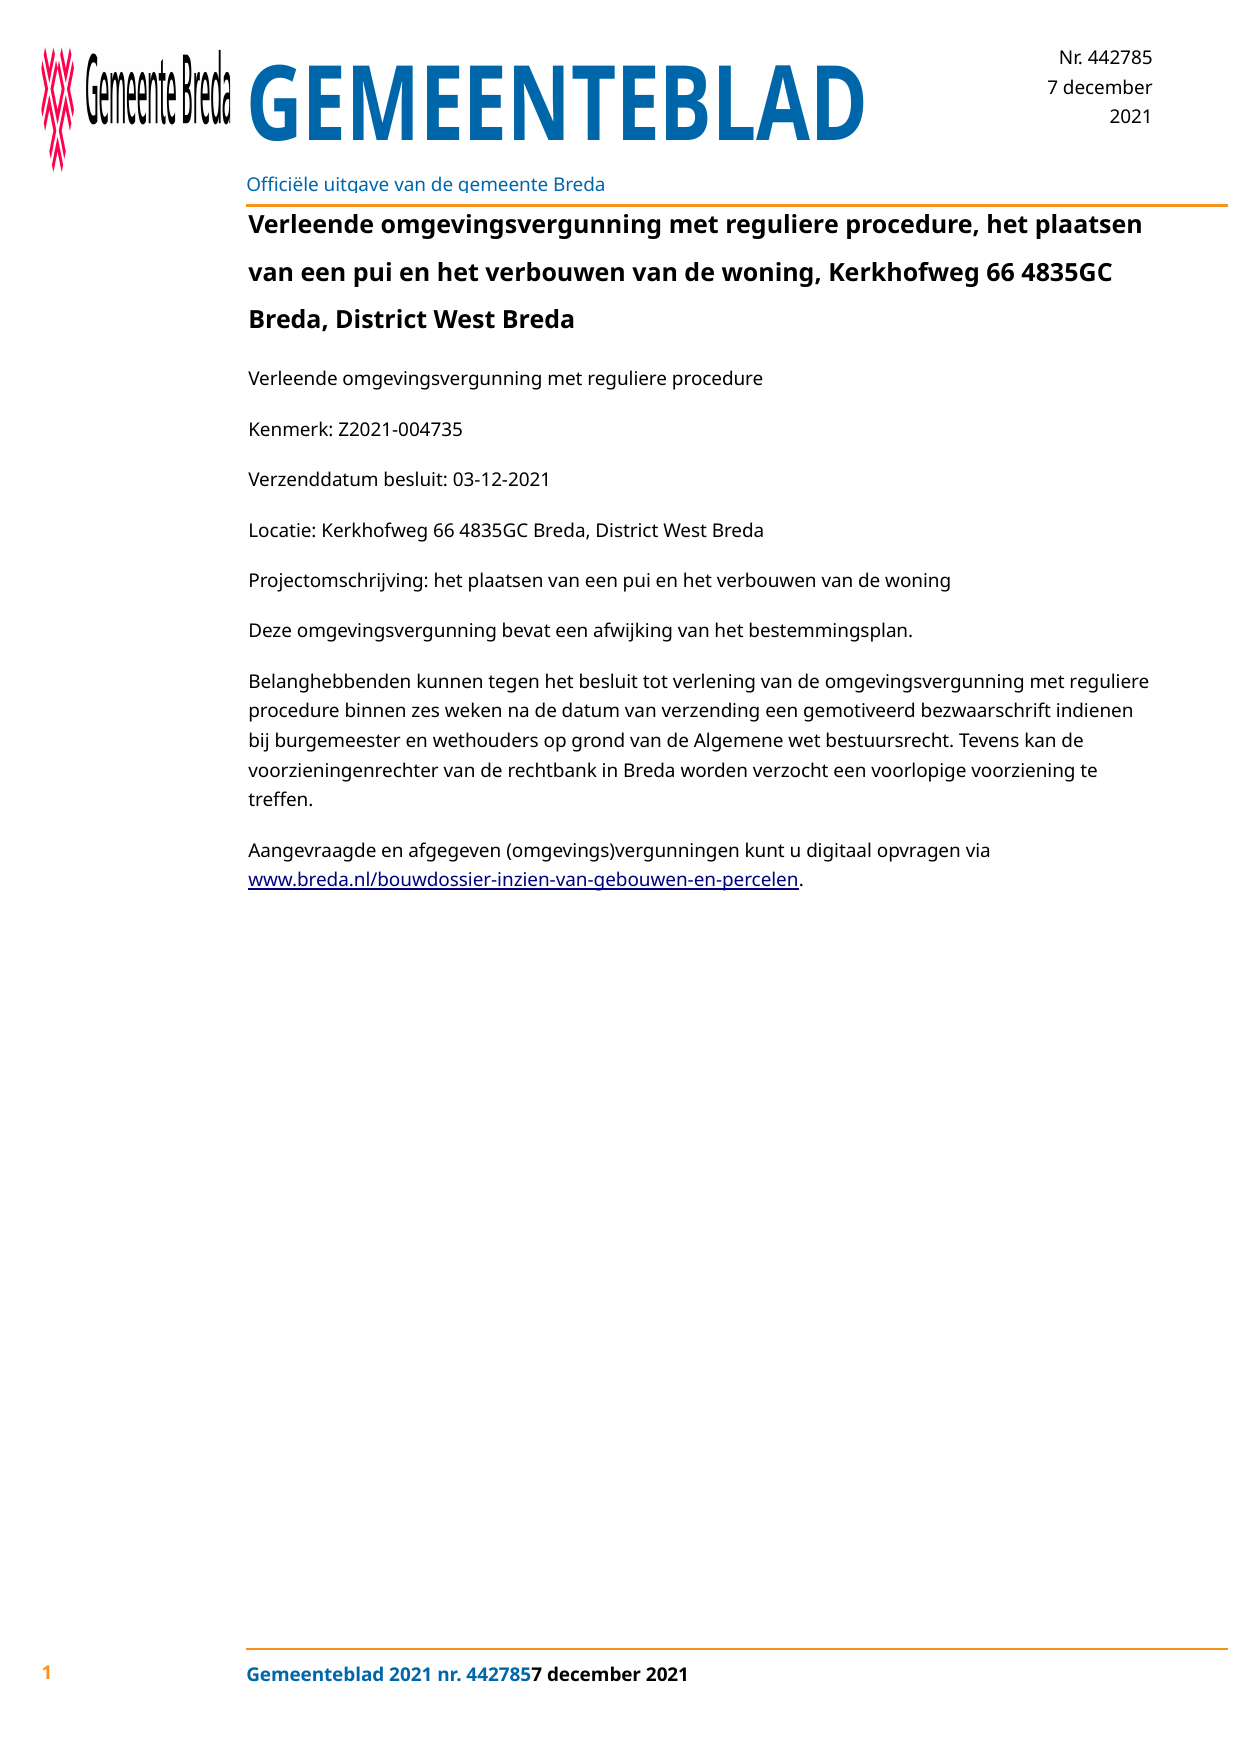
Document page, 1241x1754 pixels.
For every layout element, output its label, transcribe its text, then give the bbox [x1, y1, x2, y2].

text Deze omgevingsvergunning bevat een afwijking van het bestemmingsplan. [248, 618, 1152, 643]
text Verleende omgevingsvergunning met reguliere procedure, het plaatsen van een pui en het verbouwen van de woning, Kerkhofweg 66 4835GC Breda, District West Breda [248, 207, 1152, 336]
text Belanghebbenden kunnen tegen het besluit tot verlening van de omgevingsvergunning met reguliere procedure binnen zes weken na de datum van verzending een gemotiveerd bezwaarschrift indienen bij burgemeester en wethouders op grond van de Algemene wet bestuursrecht. Tevens kan de voorzieningenrechter van de rechtbank in Breda worden verzocht een voorlopige voorziening te treffen. [248, 668, 1152, 812]
picture [41, 47, 231, 172]
text Locatie: Kerkhofweg 66 4835GC Breda, District West Breda [248, 517, 1152, 542]
text Verzenddatum besluit: 03-12-2021 [248, 466, 1152, 492]
text Kenmerk: Z2021-004735 [248, 416, 1152, 442]
text Aangevraagde en afgegeven (omgevings)vergunningen kunt u digitaal opvragen via www.breda.nl/bouwdossier-inzien-van-gebouwen-en-percelen. [248, 837, 1152, 892]
text Projectomschrijving: het plaatsen van een pui en het verbouwen van de woning [248, 567, 1152, 593]
text Verleende omgevingsvergunning met reguliere procedure [248, 366, 1152, 391]
